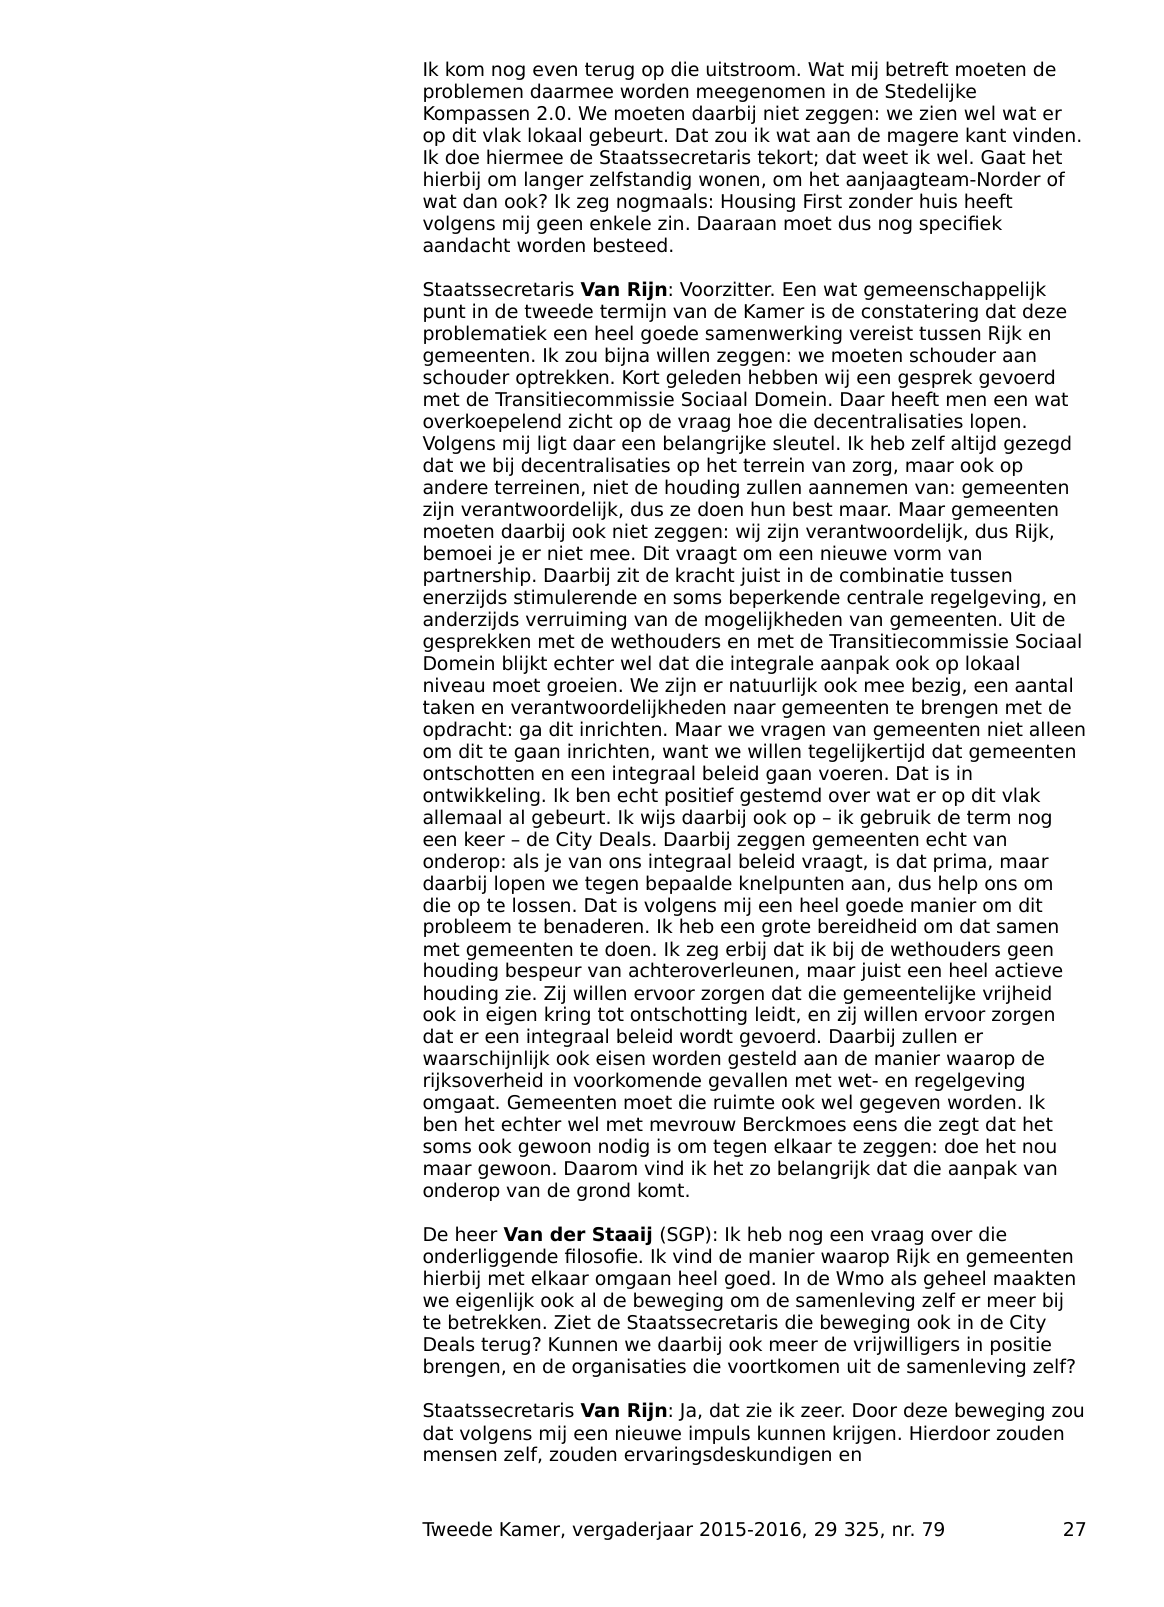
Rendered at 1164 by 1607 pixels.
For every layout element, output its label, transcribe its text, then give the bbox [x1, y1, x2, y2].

text Staatssecretaris Van Rijn: Ja, dat zie ik zeer. Door deze beweging zou dat volgens mij een nieuwe impuls kunnen krijgen. Hierdoor zouden mensen zelf, zouden ervaringsdeskundigen en [422, 1400, 1087, 1466]
text Ik kom nog even terug op die uitstroom. Wat mij betreft moeten de problemen daarmee worden meegenomen in de Stedelijke Kompassen 2.0. We moeten daarbij niet zeggen: we zien wel wat er op dit vlak lokaal gebeurt. Dat zou ik wat aan de magere kant vinden. Ik doe hiermee de Staatssecretaris tekort; dat weet ik wel. Gaat het hierbij om langer zelfstandig wonen, om het aanjaagteam-Norder of wat dan ook? Ik zeg nogmaals: Housing First zonder huis heeft volgens mij geen enkele zin. Daaraan moet dus nog specifiek aandacht worden besteed. [422, 59, 1087, 257]
text Staatssecretaris Van Rijn: Voorzitter. Een wat gemeenschappelijk punt in de tweede termijn van de Kamer is de constatering dat deze problematiek een heel goede samenwerking vereist tussen Rijk en gemeenten. Ik zou bijna willen zeggen: we moeten schouder aan schouder optrekken. Kort geleden hebben wij een gesprek gevoerd met de Transitiecommissie Sociaal Domein. Daar heeft men een wat overkoepelend zicht op de vraag hoe die decentralisaties lopen. Volgens mij ligt daar een belangrijke sleutel. Ik heb zelf altijd gezegd dat we bij decentralisaties op het terrein van zorg, maar ook op andere terreinen, niet de houding zullen aannemen van: gemeenten zijn verantwoordelijk, dus ze doen hun best maar. Maar gemeenten moeten daarbij ook niet zeggen: wij zijn verantwoordelijk, dus Rijk, bemoei je er niet mee. Dit vraagt om een nieuwe vorm van partnership. Daarbij zit de kracht juist in de combinatie tussen enerzijds stimulerende en soms beperkende centrale regelgeving, en anderzijds verruiming van de mogelijkheden van gemeenten. Uit de gesprekken met de wethouders en met de Transitiecommissie Sociaal Domein blijkt echter wel dat die integrale aanpak ook op lokaal niveau moet groeien. We zijn er natuurlijk ook mee bezig, een aantal taken en verantwoordelijkheden naar gemeenten te brengen met de opdracht: ga dit inrichten. Maar we vragen van gemeenten niet alleen om dit te gaan inrichten, want we willen tegelijkertijd dat gemeenten ontschotten en een integraal beleid gaan voeren. Dat is in ontwikkeling. Ik ben echt positief gestemd over wat er op dit vlak allemaal al gebeurt. Ik wijs daarbij ook op – ik gebruik de term nog een keer – de City Deals. Daarbij zeggen gemeenten echt van onderop: als je van ons integraal beleid vraagt, is dat prima, maar daarbij lopen we tegen bepaalde knelpunten aan, dus help ons om die op te lossen. Dat is volgens mij een heel goede manier om dit probleem te benaderen. Ik heb een grote bereidheid om dat samen met gemeenten te doen. Ik zeg erbij dat ik bij de wethouders geen houding bespeur van achteroverleunen, maar juist een heel actieve houding zie. Zij willen ervoor zorgen dat die gemeentelijke vrijheid ook in eigen kring tot ontschotting leidt, en zij willen ervoor zorgen dat er een integraal beleid wordt gevoerd. Daarbij zullen er waarschijnlijk ook eisen worden gesteld aan de manier waarop de rijksoverheid in voorkomende gevallen met wet- en regelgeving omgaat. Gemeenten moet die ruimte ook wel gegeven worden. Ik ben het echter wel met mevrouw Berckmoes eens die zegt dat het soms ook gewoon nodig is om tegen elkaar te zeggen: doe het nou maar gewoon. Daarom vind ik het zo belangrijk dat die aanpak van onderop van de grond komt. [422, 279, 1087, 1202]
text De heer Van der Staaij (SGP): Ik heb nog een vraag over die onderliggende filosofie. Ik vind de manier waarop Rijk en gemeenten hierbij met elkaar omgaan heel goed. In de Wmo als geheel maakten we eigenlijk ook al de beweging om de samenleving zelf er meer bij te betrekken. Ziet de Staatssecretaris die beweging ook in de City Deals terug? Kunnen we daarbij ook meer de vrijwilligers in positie brengen, en de organisaties die voortkomen uit de samenleving zelf? [422, 1224, 1087, 1378]
